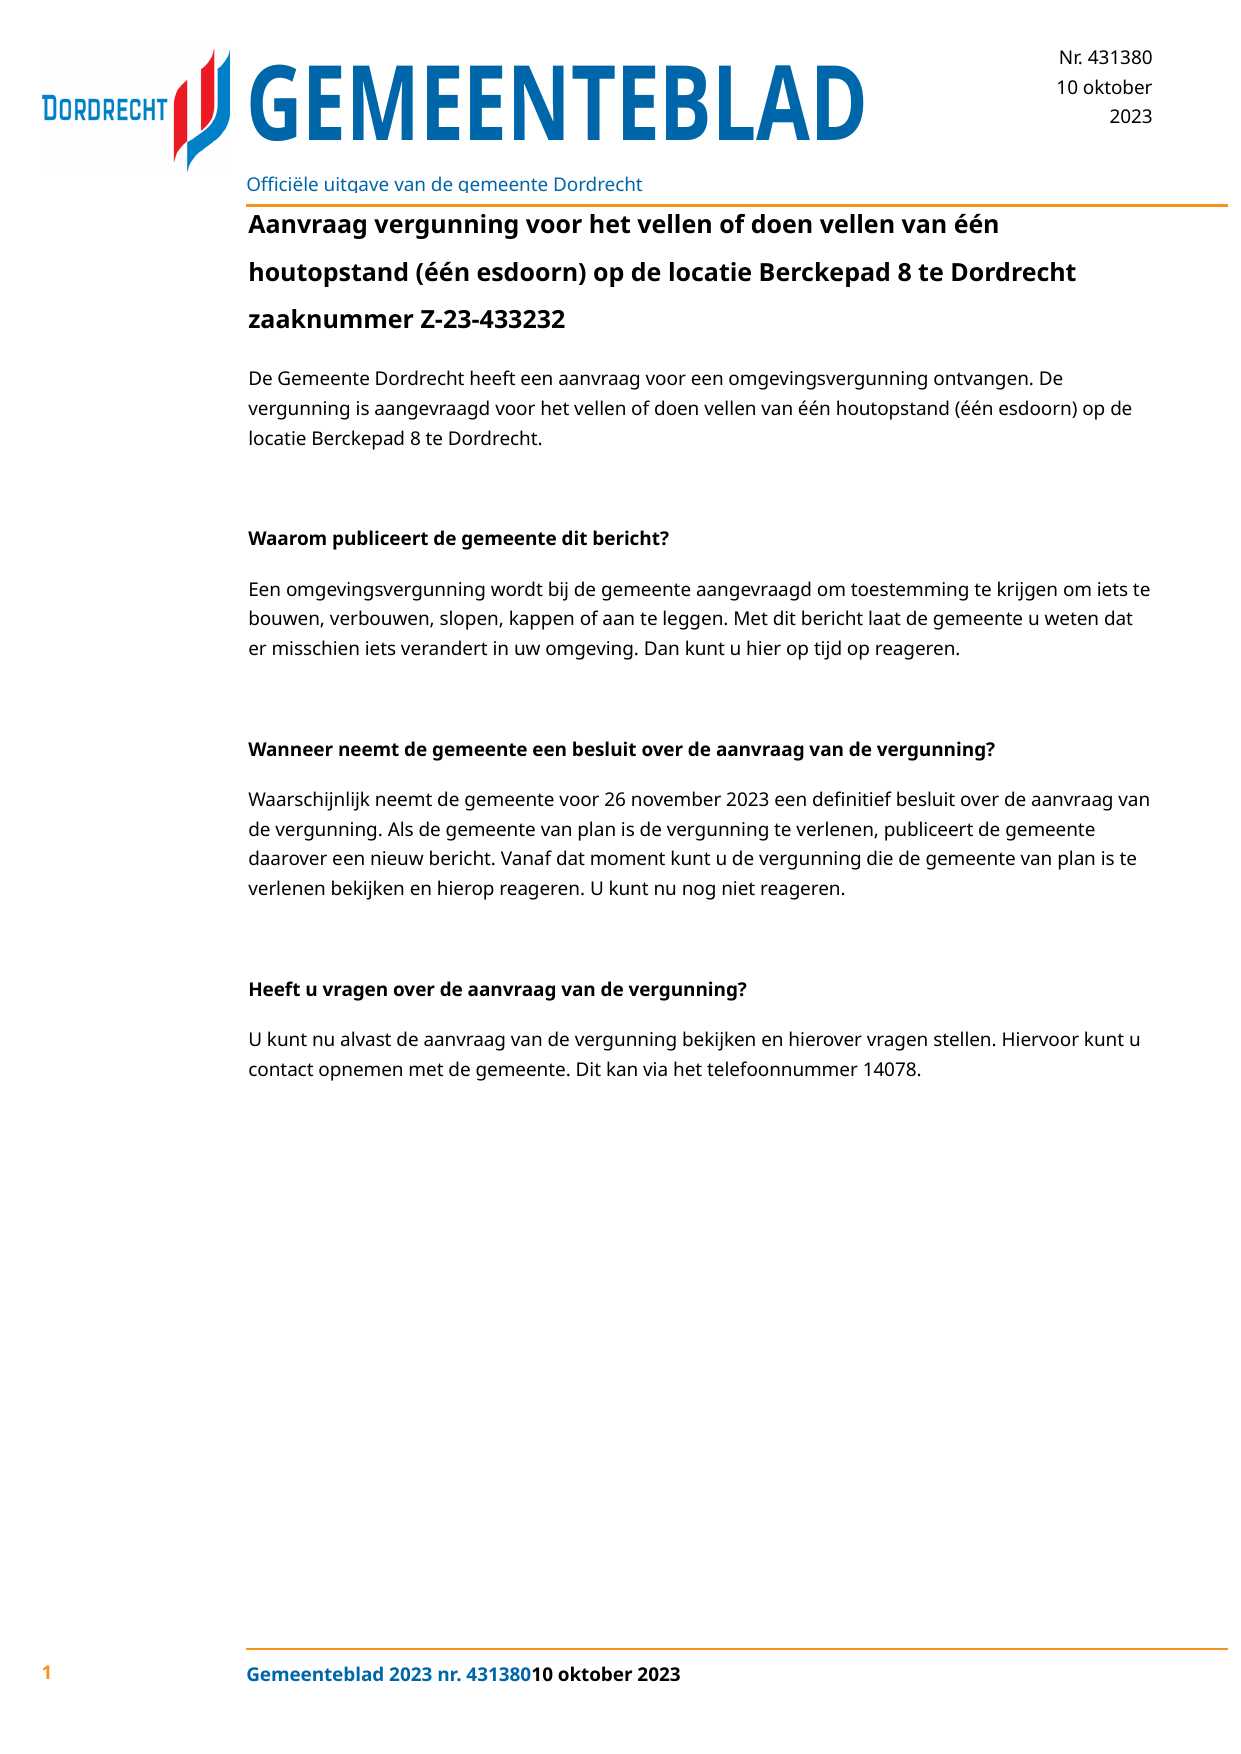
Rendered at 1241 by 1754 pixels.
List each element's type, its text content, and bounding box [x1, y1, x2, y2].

text Waarom publiceert de gemeente dit bericht? [248, 526, 1152, 551]
picture [41, 47, 231, 172]
text De Gemeente Dordrecht heeft een aanvraag voor een omgevingsvergunning ontvangen. De vergunning is aangevraagd voor het vellen of doen vellen van één houtopstand (één esdoorn) op de locatie Berckepad 8 te Dordrecht. [248, 366, 1152, 450]
text U kunt nu alvast de aanvraag van de vergunning bekijken en hierover vragen stellen. Hiervoor kunt u contact opnemen met de gemeente. Dit kan via het telefoonnummer 14078. [248, 1026, 1152, 1082]
text Wanneer neemt de gemeente een besluit over de aanvraag van de vergunning? [248, 736, 1152, 762]
text Heeft u vragen over de aanvraag van de vergunning? [248, 976, 1152, 1002]
text Een omgevingsvergunning wordt bij de gemeente aangevraagd om toestemming te krijgen om iets te bouwen, verbouwen, slopen, kappen of aan te leggen. Met dit bericht laat de gemeente u weten dat er misschien iets verandert in uw omgeving. Dan kunt u hier op tijd op reageren. [248, 576, 1152, 661]
text Aanvraag vergunning voor het vellen of doen vellen van één houtopstand (één esdoorn) op de locatie Berckepad 8 te Dordrecht zaaknummer Z-23-433232 [248, 207, 1152, 336]
text Waarschijnlijk neemt de gemeente voor 26 november 2023 een definitief besluit over de aanvraag van de vergunning. Als de gemeente van plan is de vergunning te verlenen, publiceert de gemeente daarover een nieuw bericht. Vanaf dat moment kunt u de vergunning die de gemeente van plan is te verlenen bekijken en hierop reageren. U kunt nu nog niet reageren. [248, 786, 1152, 901]
